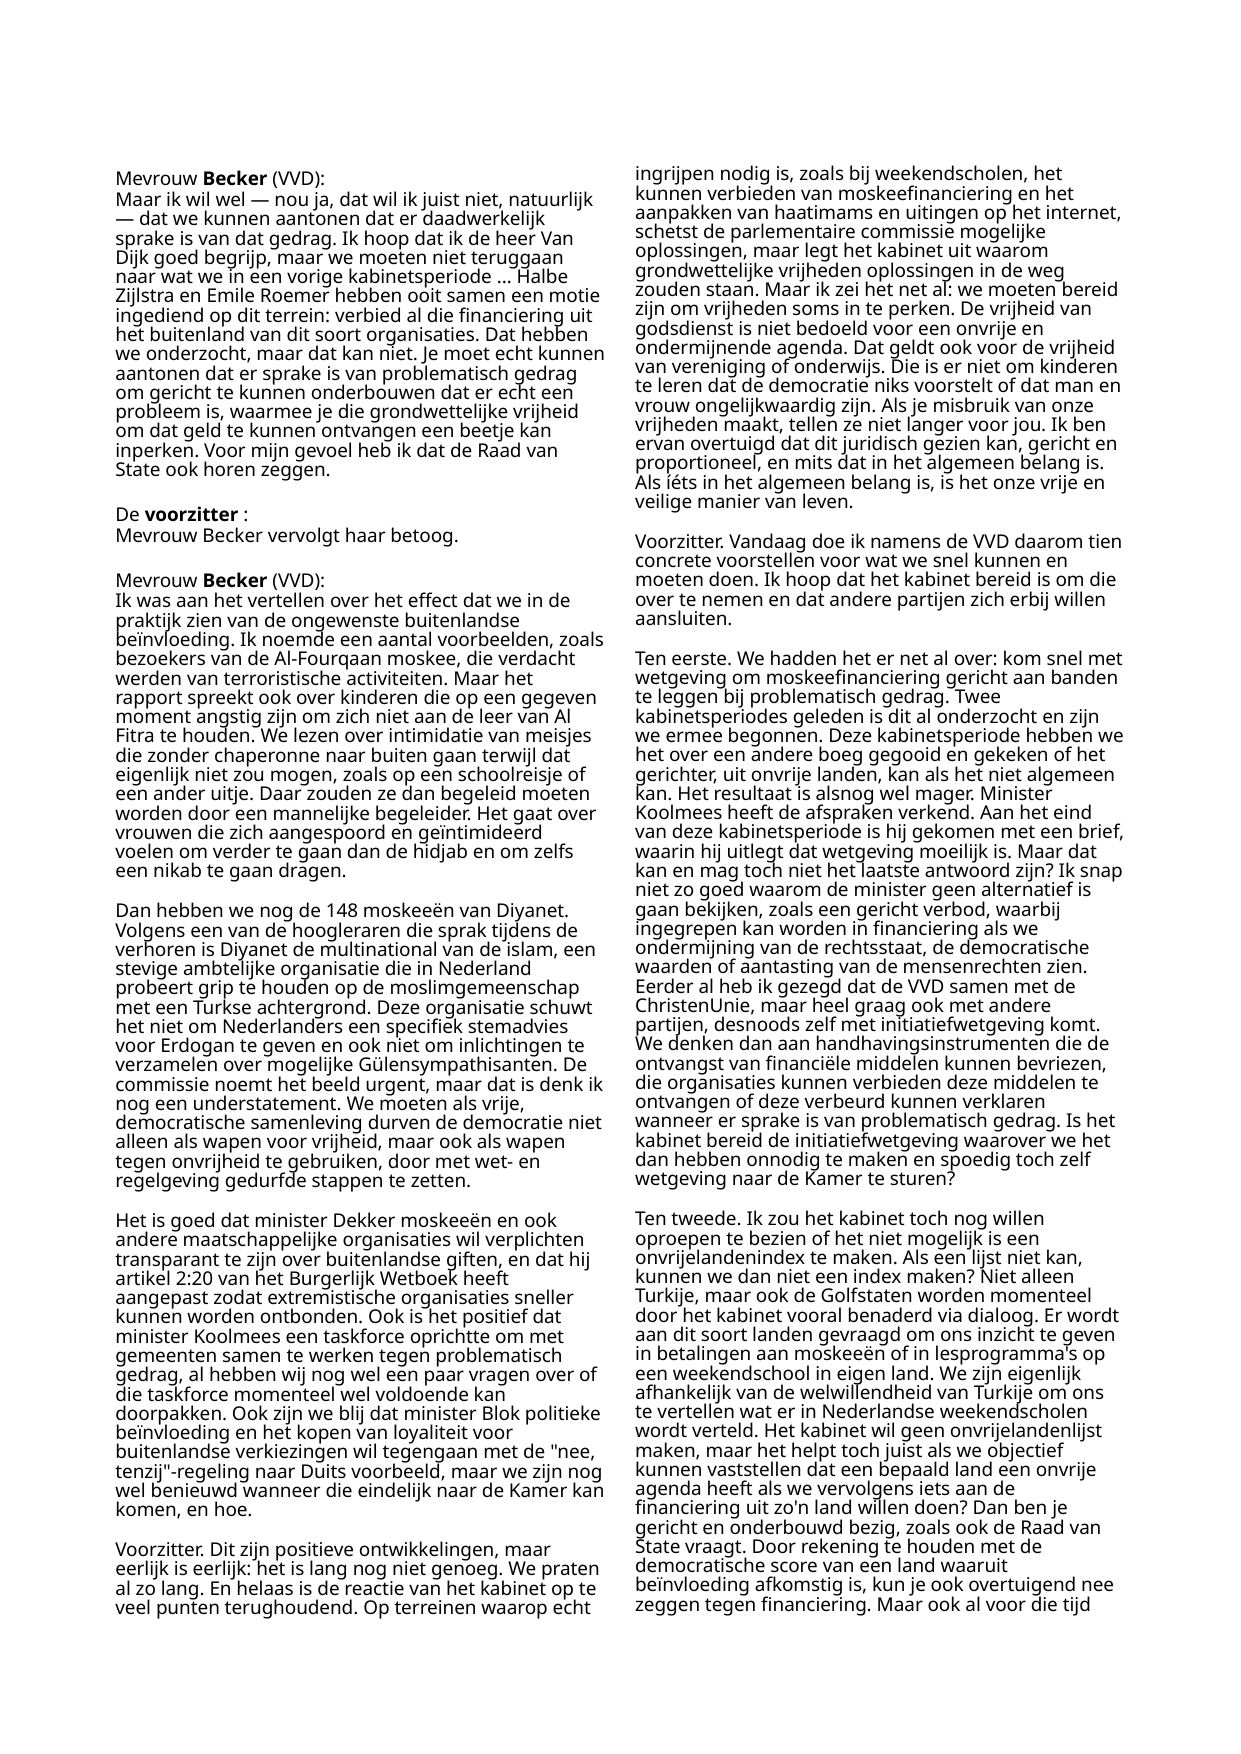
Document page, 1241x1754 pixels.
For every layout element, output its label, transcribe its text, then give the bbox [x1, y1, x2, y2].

text Het is goed dat minister Dekker moskeeën en ook andere maatschappelijke organisaties wil verplichten transparant te zijn over buitenlandse giften, en dat hij artikel 2:20 van het Burgerlijk Wetboek heeft aangepast zodat extremistische organisaties sneller kunnen worden ontbonden. Ook is het positief dat minister Koolmees een taskforce oprichtte om met gemeenten samen te werken tegen problematisch gedrag, al hebben wij nog wel een paar vragen over of die taskforce momenteel wel voldoende kan doorpakken. Ook zijn we blij dat minister Blok politieke beïnvloeding en het kopen van loyaliteit voor buitenlandse verkiezingen wil tegengaan met de "nee, tenzij"-regeling naar Duits voorbeeld, maar we zijn nog wel benieuwd wanneer die eindelijk naar de Kamer kan komen, en hoe. [115, 1212, 605, 1520]
text Mevrouw Becker vervolgt haar betoog. [115, 527, 605, 546]
text Mevrouw Becker (VVD): [115, 567, 605, 592]
text De voorzitter : [115, 501, 605, 527]
text Mevrouw Becker (VVD): [115, 165, 605, 191]
text Dan hebben we nog de 148 moskeeën van Diyanet. Volgens een van de hoogleraren die sprak tijdens de verhoren is Diyanet de multinational van de islam, een stevige ambtelijke organisatie die in Nederland probeert grip te houden op de moslimgemeenschap met een Turkse achtergrond. Deze organisatie schuwt het niet om Nederlanders een specifiek stemadvies voor Erdogan te geven en ook niet om inlichtingen te verzamelen over mogelijke Gülensympathisanten. De commissie noemt het beeld urgent, maar dat is denk ik nog een understatement. We moeten als vrije, democratische samenleving durven de democratie niet alleen als wapen voor vrijheid, maar ook als wapen tegen onvrijheid te gebruiken, door met wet- en regelgeving gedurfde stappen te zetten. [115, 902, 605, 1191]
text Ten tweede. Ik zou het kabinet toch nog willen oproepen te bezien of het niet mogelijk is een onvrijelandenindex te maken. Als een lijst niet kan, kunnen we dan niet een index maken? Niet alleen Turkije, maar ook de Golfstaten worden momenteel door het kabinet vooral benaderd via dialoog. Er wordt aan dit soort landen gevraagd om ons inzicht te geven in betalingen aan moskeeën of in lesprogramma's op een weekendschool in eigen land. We zijn eigenlijk afhankelijk van de welwillendheid van Turkije om ons te vertellen wat er in Nederlandse weekendscholen wordt verteld. Het kabinet wil geen onvrijelandenlijst maken, maar het helpt toch juist als we objectief kunnen vaststellen dat een bepaald land een onvrije agenda heeft als we vervolgens iets aan de financiering uit zo'n land willen doen? Dan ben je gericht en onderbouwd bezig, zoals ook de Raad van State vraagt. Door rekening te houden met de democratische score van een land waaruit beïnvloeding afkomstig is, kun je ook overtuigend nee zeggen tegen financiering. Maar ook al voor die tijd [635, 1210, 1125, 1615]
text Maar ik wil wel — nou ja, dat wil ik juist niet, natuurlijk — dat we kunnen aantonen dat er daadwerkelijk sprake is van dat gedrag. Ik hoop dat ik de heer Van Dijk goed begrijp, maar we moeten niet teruggaan naar wat we in een vorige kabinetsperiode … Halbe Zijlstra en Emile Roemer hebben ooit samen een motie ingediend op dit terrein: verbied al die financiering uit het buitenland van dit soort organisaties. Dat hebben we onderzocht, maar dat kan niet. Je moet echt kunnen aantonen dat er sprake is van problematisch gedrag om gericht te kunnen onderbouwen dat er echt een probleem is, waarmee je die grondwettelijke vrijheid om dat geld te kunnen ontvangen een beetje kan inperken. Voor mijn gevoel heb ik dat de Raad van State ook horen zeggen. [115, 191, 605, 480]
text ingrijpen nodig is, zoals bij weekendscholen, het kunnen verbieden van moskeefinanciering en het aanpakken van haatimams en uitingen op het internet, schetst de parlementaire commissie mogelijke oplossingen, maar legt het kabinet uit waarom grondwettelijke vrijheden oplossingen in de weg zouden staan. Maar ik zei het net al: we moeten bereid zijn om vrijheden soms in te perken. De vrijheid van godsdienst is niet bedoeld voor een onvrije en ondermijnende agenda. Dat geldt ook voor de vrijheid van vereniging of onderwijs. Die is er niet om kinderen te leren dat de democratie niks voorstelt of dat man en vrouw ongelijkwaardig zijn. Als je misbruik van onze vrijheden maakt, tellen ze niet langer voor jou. Ik ben ervan overtuigd dat dit juridisch gezien kan, gericht en proportioneel, en mits dat in het algemeen belang is. Als íéts in het algemeen belang is, is het onze vrije en veilige manier van leven. [635, 165, 1125, 512]
text Voorzitter. Vandaag doe ik namens de VVD daarom tien concrete voorstellen voor wat we snel kunnen en moeten doen. Ik hoop dat het kabinet bereid is om die over te nemen en dat andere partijen zich erbij willen aansluiten. [635, 533, 1125, 629]
text Ten eerste. We hadden het er net al over: kom snel met wetgeving om moskeefinanciering gericht aan banden te leggen bij problematisch gedrag. Twee kabinetsperiodes geleden is dit al onderzocht en zijn we ermee begonnen. Deze kabinetsperiode hebben we het over een andere boeg gegooid en gekeken of het gerichter, uit onvrije landen, kan als het niet algemeen kan. Het resultaat is alsnog wel mager. Minister Koolmees heeft de afspraken verkend. Aan het eind van deze kabinetsperiode is hij gekomen met een brief, waarin hij uitlegt dat wetgeving moeilijk is. Maar dat kan en mag toch niet het laatste antwoord zijn? Ik snap niet zo goed waarom de minister geen alternatief is gaan bekijken, zoals een gericht verbod, waarbij ingegrepen kan worden in financiering als we ondermijning van de rechtsstaat, de democratische waarden of aantasting van de mensenrechten zien. Eerder al heb ik gezegd dat de VVD samen met de ChristenUnie, maar heel graag ook met andere partijen, desnoods zelf met initiatiefwetgeving komt. We denken dan aan handhavingsinstrumenten die de ontvangst van financiële middelen kunnen bevriezen, die organisaties kunnen verbieden deze middelen te ontvangen of deze verbeurd kunnen verklaren wanneer er sprake is van problematisch gedrag. Is het kabinet bereid de initiatiefwetgeving waarover we het dan hebben onnodig te maken en spoedig toch zelf wetgeving naar de Kamer te sturen? [635, 650, 1125, 1189]
text Ik was aan het vertellen over het effect dat we in de praktijk zien van de ongewenste buitenlandse beïnvloeding. Ik noemde een aantal voorbeelden, zoals bezoekers van de Al-Fourqaan moskee, die verdacht werden van terroristische activiteiten. Maar het rapport spreekt ook over kinderen die op een gegeven moment angstig zijn om zich niet aan de leer van Al Fitra te houden. We lezen over intimidatie van meisjes die zonder chaperonne naar buiten gaan terwijl dat eigenlijk niet zou mogen, zoals op een schoolreisje of een ander uitje. Daar zouden ze dan begeleid moeten worden door een mannelijke begeleider. Het gaat over vrouwen die zich aangespoord en geïntimideerd voelen om verder te gaan dan de hidjab en om zelfs een nikab te gaan dragen. [115, 592, 605, 882]
text Voorzitter. Dit zijn positieve ontwikkelingen, maar eerlijk is eerlijk: het is lang nog niet genoeg. We praten al zo lang. En helaas is de reactie van het kabinet op te veel punten terughoudend. Op terreinen waarop echt [115, 1541, 605, 1618]
